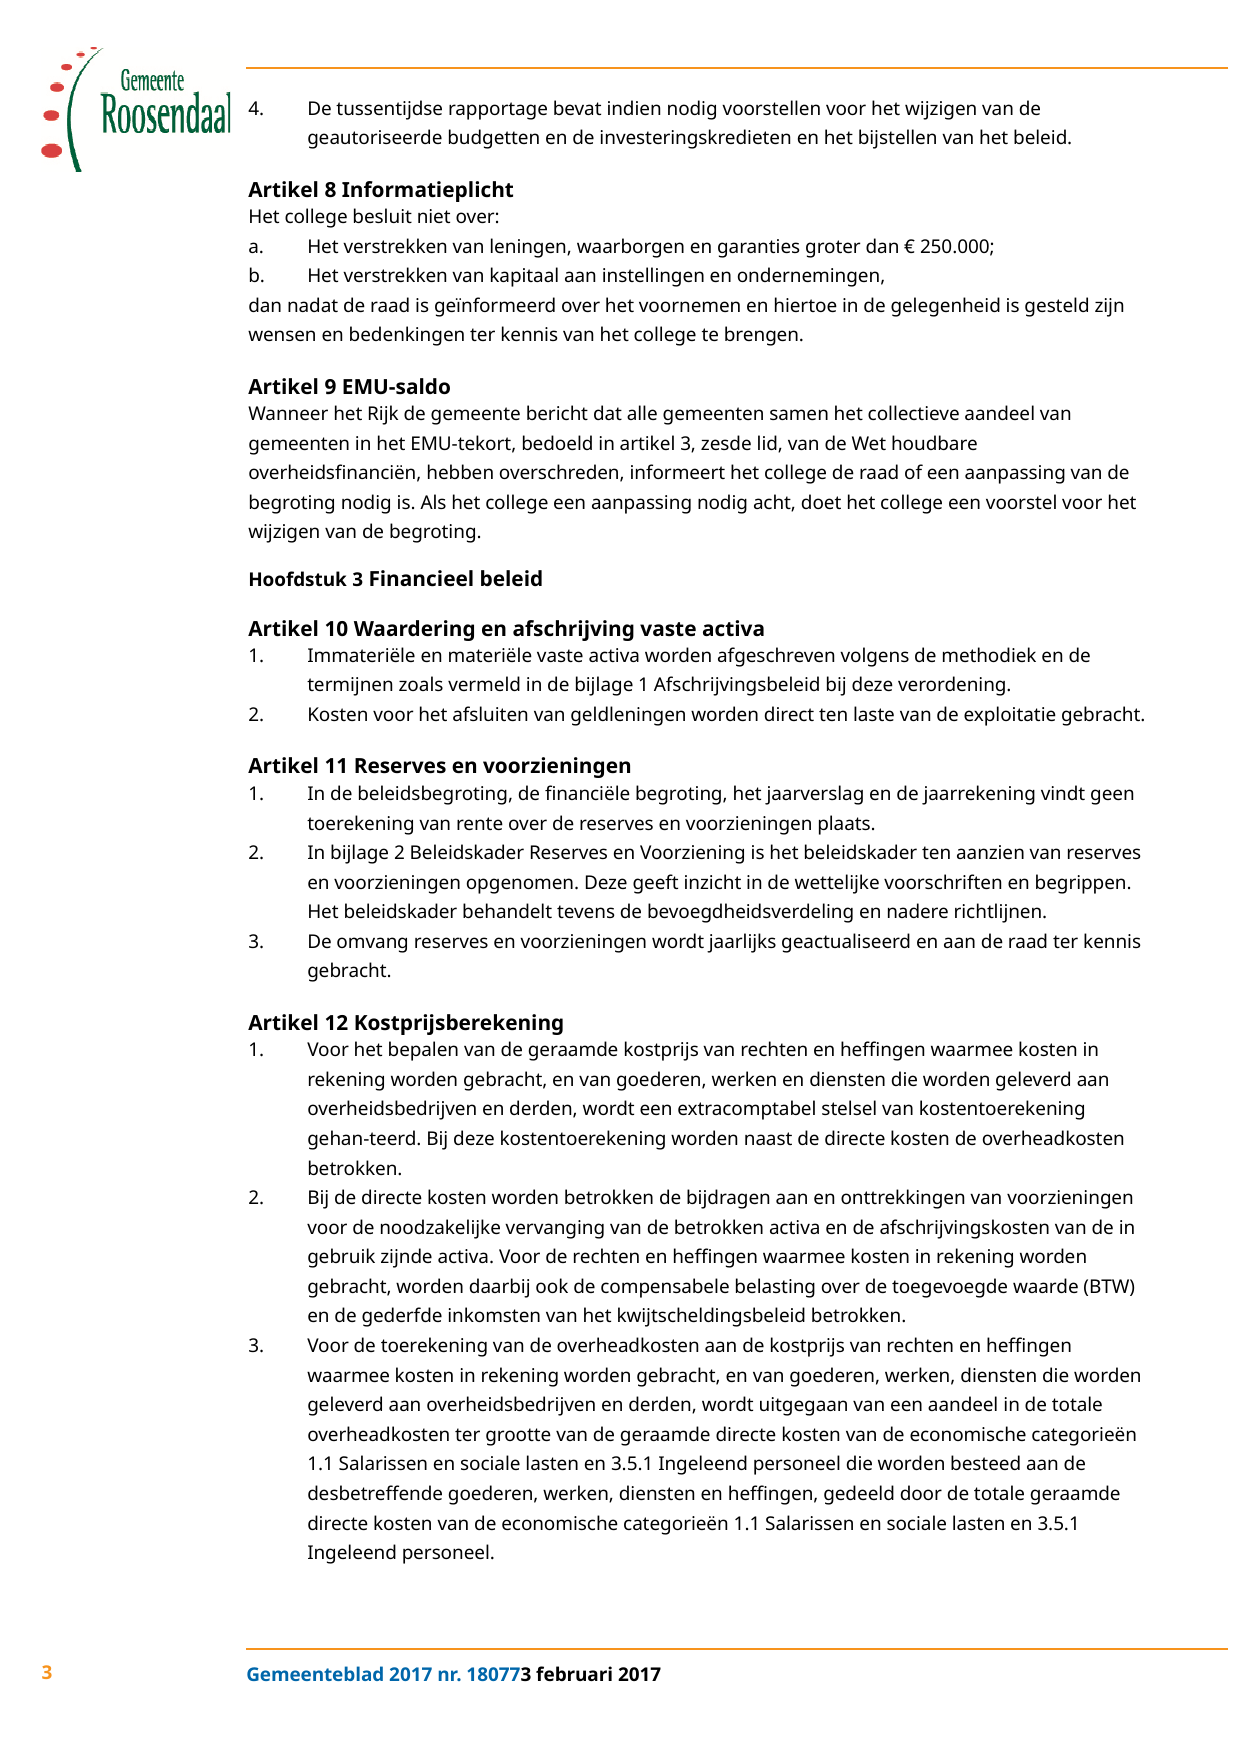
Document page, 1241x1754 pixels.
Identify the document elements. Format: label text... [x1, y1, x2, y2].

list Het verstrekken van leningen, waarborgen en garanties groter dan € 250.000; [248, 233, 1152, 258]
list De tussentijdse rapportage bevat indien nodig voorstellen voor het wijzigen van de geautoriseerde budgetten en de investeringskredieten en het bijstellen van het beleid. [248, 95, 1152, 150]
list Voor de toerekening van de overheadkosten aan de kostprijs van rechten en heffingen waarmee kosten in rekening worden gebracht, en van goederen, werken, diensten die worden geleverd aan overheidsbedrijven en derden, wordt uitgegaan van een aandeel in de totale overheadkosten ter grootte van de geraamde directe kosten van de economische categorieën 1.1 Salarissen en sociale lasten en 3.5.1 Ingeleend personeel die worden besteed aan de desbetreffende goederen, werken, diensten en heffingen, gedeeld door de totale geraamde directe kosten van de economische categorieën 1.1 Salarissen en sociale lasten en 3.5.1 Ingeleend personeel. [248, 1332, 1152, 1565]
picture [41, 47, 231, 172]
list In bijlage 2 Beleidskader Reserves en Voorziening is het beleidskader ten aanzien van reserves en voorzieningen opgenomen. Deze geeft inzicht in de wettelijke voorschriften en begrippen. Het beleidskader behandelt tevens de bevoegdheidsverdeling en nadere richtlijnen. [248, 839, 1152, 924]
text Wanneer het Rijk de gemeente bericht dat alle gemeenten samen het collectieve aandeel van gemeenten in het EMU-tekort, bedoeld in artikel 3, zesde lid, van de Wet houdbare overheidsfinanciën, hebben overschreden, informeert het college de raad of een aanpassing van de begroting nodig is. Als het college een aanpassing nodig acht, doet het college een voorstel voor het wijzigen van de begroting. [248, 400, 1152, 544]
list In de beleidsbegroting, de financiële begroting, het jaarverslag en de jaarrekening vindt geen toerekening van rente over de reserves en voorzieningen plaats. [248, 780, 1152, 835]
text Artikel 8 Informatieplicht [248, 175, 1152, 203]
text Het college besluit niet over: [248, 203, 1152, 229]
list Het verstrekken van kapitaal aan instellingen en ondernemingen, [248, 262, 1152, 288]
list Kosten voor het afsluiten van geldleningen worden direct ten laste van de exploitatie gebracht. [248, 701, 1152, 727]
list Immateriële en materiële vaste activa worden afgeschreven volgens de methodiek en de termijnen zoals vermeld in de bijlage 1 Afschrijvingsbeleid bij deze verordening. [248, 642, 1152, 697]
text dan nadat de raad is geïnformeerd over het voornemen en hiertoe in de gelegenheid is gesteld zijn wensen en bedenkingen ter kennis van het college te brengen. [248, 292, 1152, 347]
text Hoofdstuk 3 Financieel beleid [248, 564, 1152, 593]
list De omvang reserves en voorzieningen wordt jaarlijks geactualiseerd en aan de raad ter kennis gebracht. [248, 928, 1152, 983]
text Artikel 12 Kostprijsberekening [248, 1008, 1152, 1036]
text Artikel 9 EMU-saldo [248, 372, 1152, 400]
text Artikel 11 Reserves en voorzieningen [248, 752, 1152, 780]
text Artikel 10 Waardering en afschrijving vaste activa [248, 614, 1152, 642]
list Voor het bepalen van de geraamde kostprijs van rechten en heffingen waarmee kosten in rekening worden gebracht, en van goederen, werken en diensten die worden geleverd aan overheidsbedrijven en derden, wordt een extracomptabel stelsel van kostentoerekening gehan-teerd. Bij deze kostentoerekening worden naast de directe kosten de overheadkosten betrokken. [248, 1036, 1152, 1181]
list Bij de directe kosten worden betrokken de bijdragen aan en onttrekkingen van voorzieningen voor de noodzakelijke vervanging van de betrokken activa en de afschrijvingskosten van de in gebruik zijnde activa. Voor de rechten en heffingen waarmee kosten in rekening worden gebracht, worden daarbij ook de compensabele belasting over de toegevoegde waarde (BTW) en de gederfde inkomsten van het kwijtscheldingsbeleid betrokken. [248, 1184, 1152, 1328]
